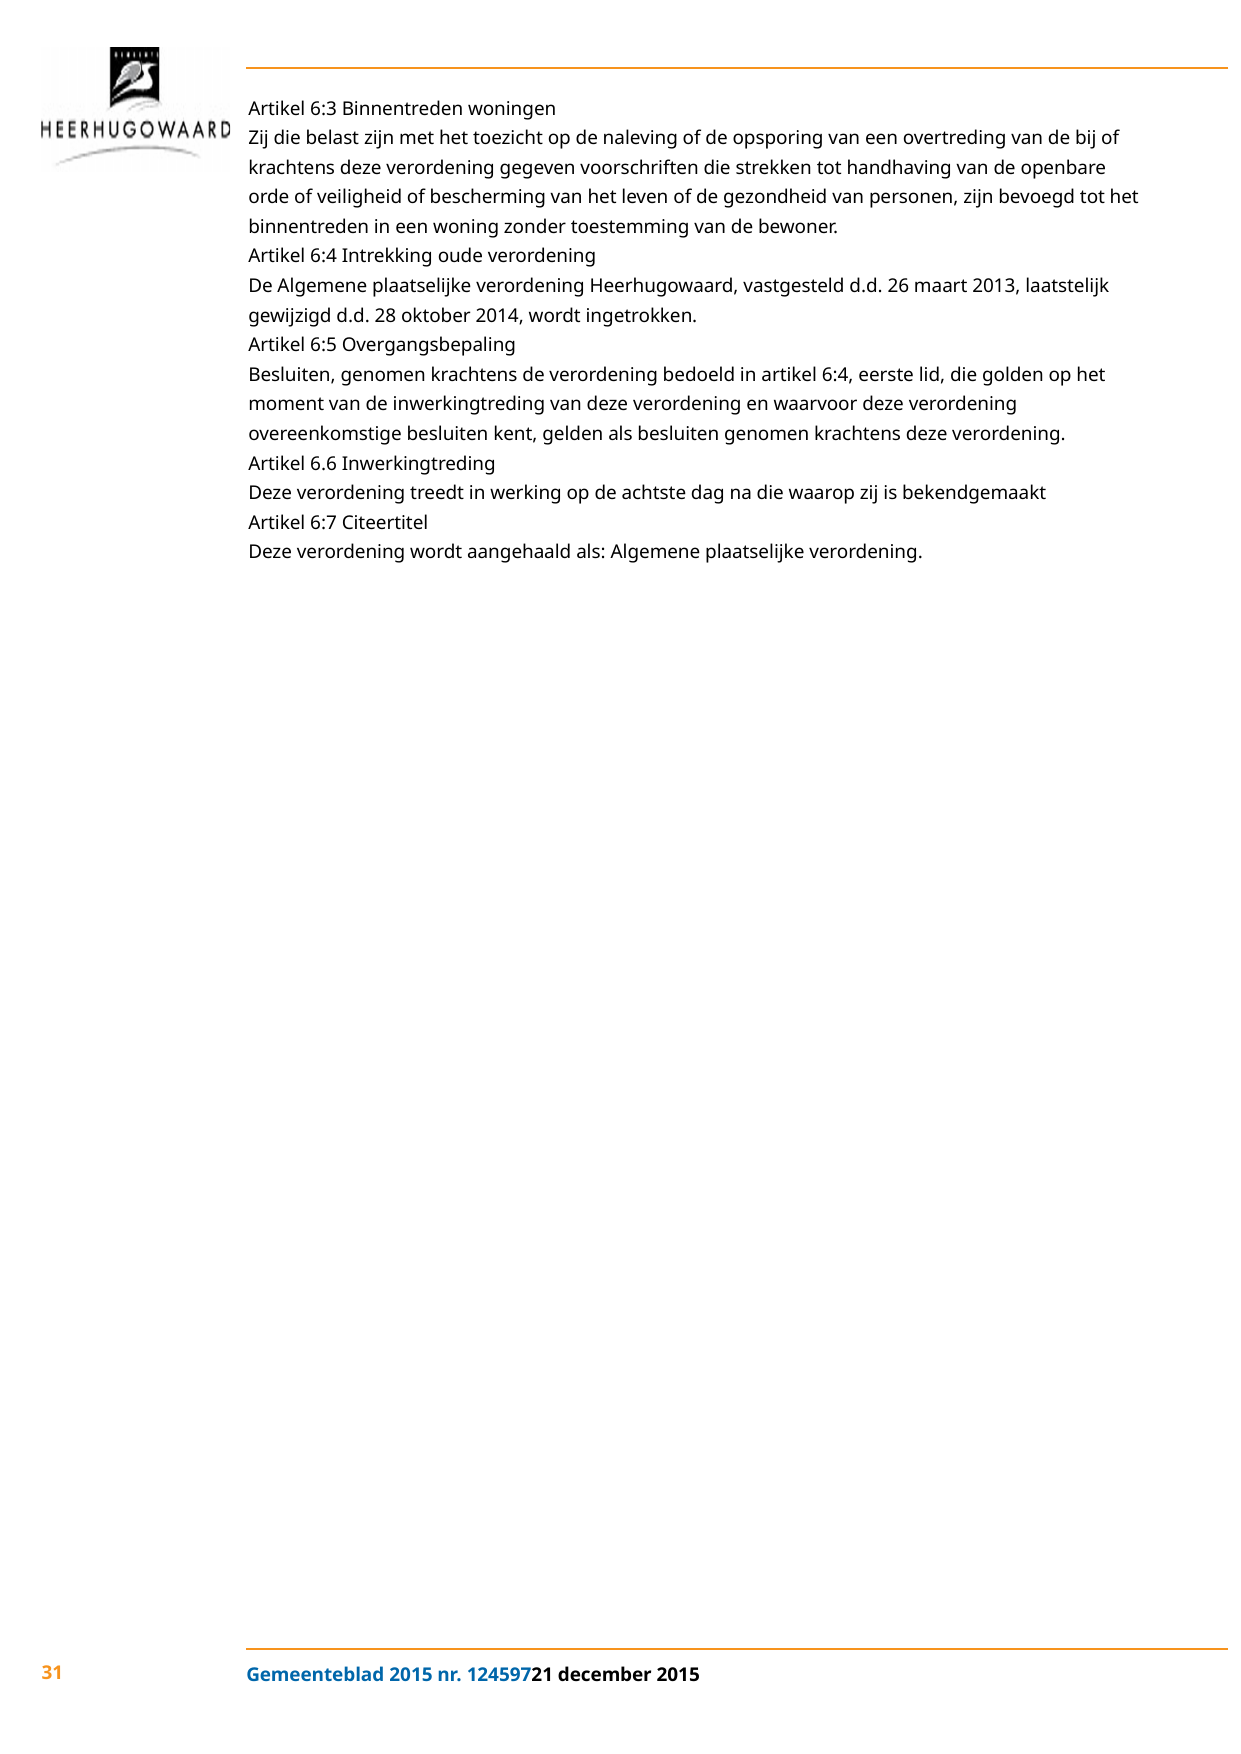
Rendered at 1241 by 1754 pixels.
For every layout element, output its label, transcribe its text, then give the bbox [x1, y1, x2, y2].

text Artikel 6:4 Intrekking oude verordening [248, 243, 1152, 268]
text Artikel 6.6 Inwerkingtreding [248, 450, 1152, 476]
text Artikel 6:3 Binnentreden woningen [248, 95, 1152, 121]
text Besluiten, genomen krachtens de verordening bedoeld in artikel 6:4, eerste lid, die golden op het moment van de inwerkingtreding van deze verordening en waarvoor deze verordening overeenkomstige besluiten kent, gelden als besluiten genomen krachtens deze verordening. [248, 361, 1152, 446]
text Deze verordening wordt aangehaald als: Algemene plaatselijke verordening. [248, 538, 1152, 564]
text Artikel 6:5 Overgangsbepaling [248, 331, 1152, 357]
picture [41, 47, 231, 172]
text Artikel 6:7 Citeertitel [248, 509, 1152, 535]
text De Algemene plaatselijke verordening Heerhugowaard, vastgesteld d.d. 26 maart 2013, laatstelijk gewijzigd d.d. 28 oktober 2014, wordt ingetrokken. [248, 272, 1152, 328]
text Zij die belast zijn met het toezicht op de naleving of de opsporing van een overtreding van de bij of krachtens deze verordening gegeven voorschriften die strekken tot handhaving van de openbare orde of veiligheid of bescherming van het leven of de gezondheid van personen, zijn bevoegd tot het binnentreden in een woning zonder toestemming van de bewoner. [248, 124, 1152, 239]
text Deze verordening treedt in werking op de achtste dag na die waarop zij is bekendgemaakt [248, 479, 1152, 505]
